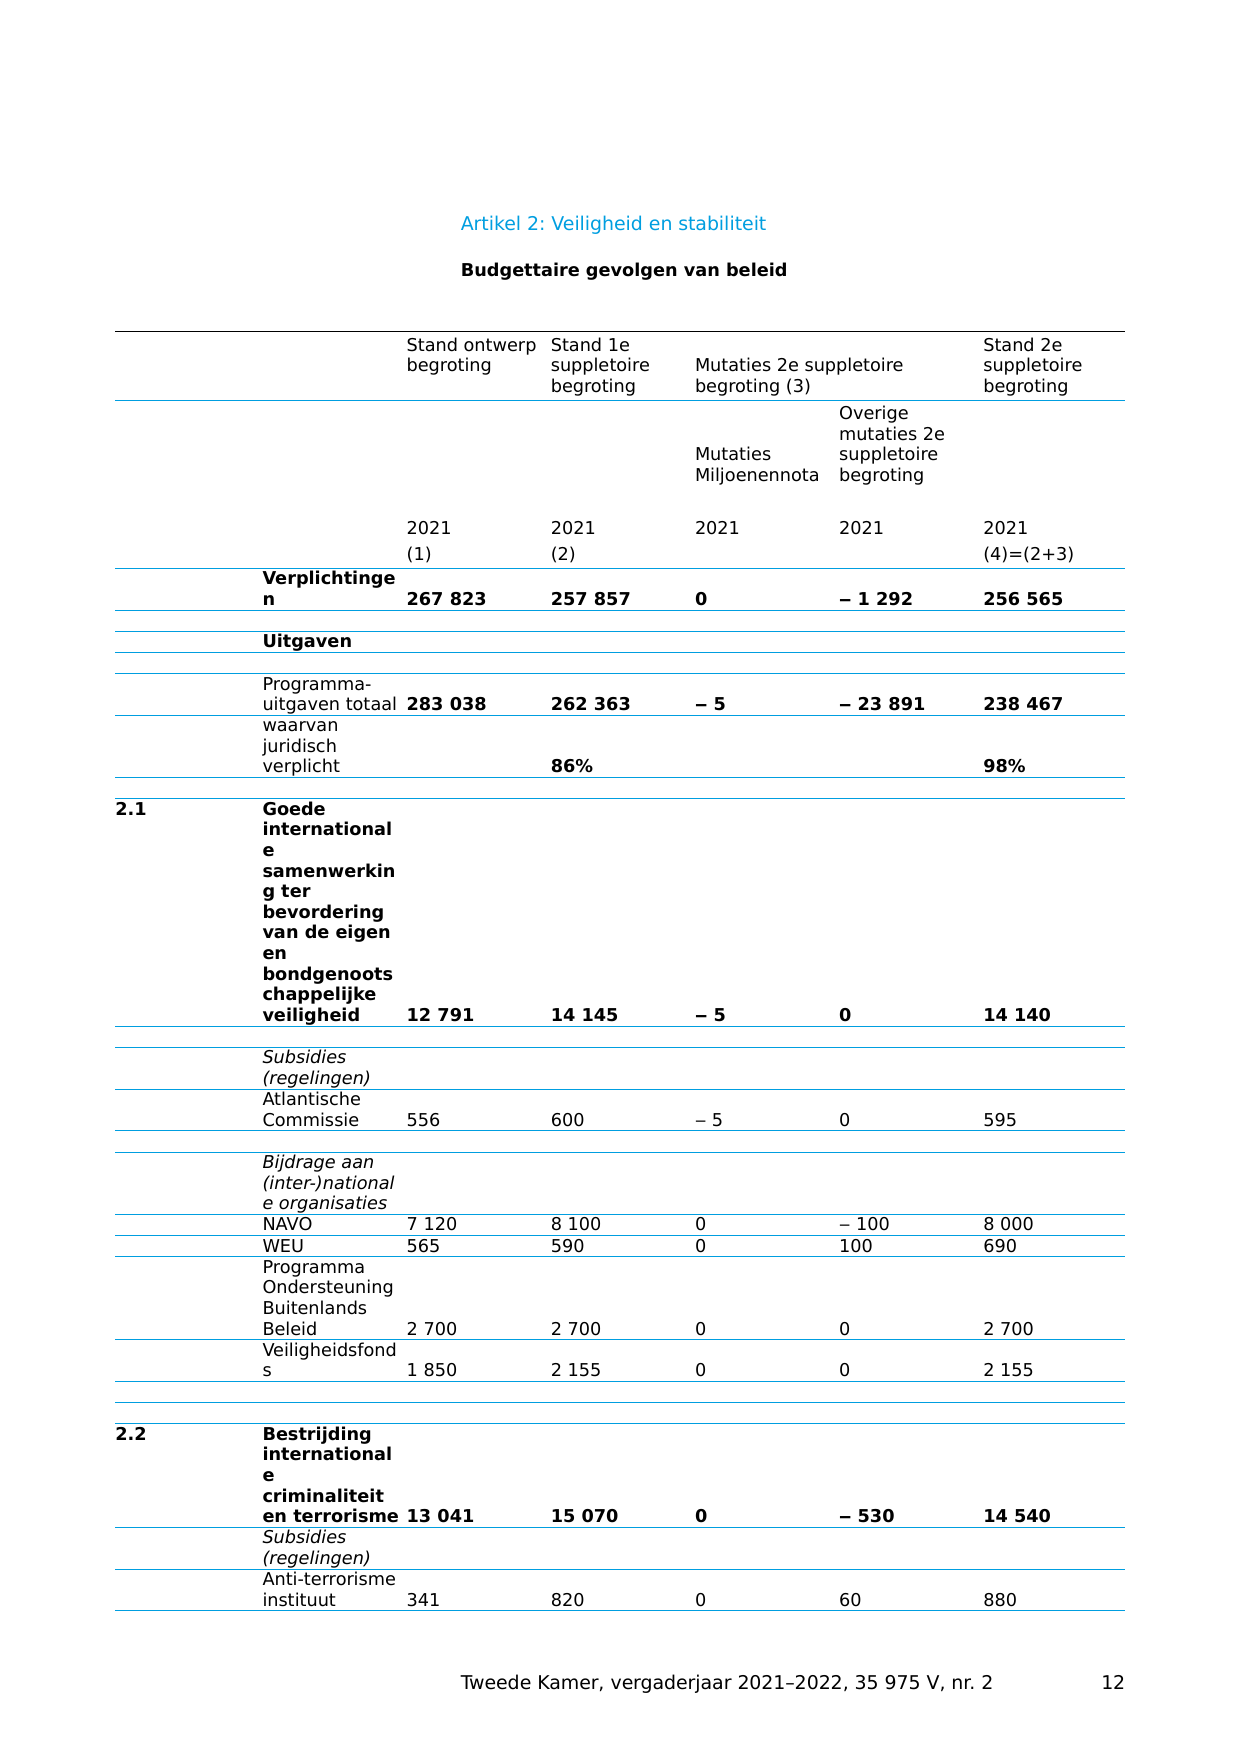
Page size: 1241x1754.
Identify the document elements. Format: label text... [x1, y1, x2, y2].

table_cell 2 700 [980, 1257, 1125, 1339]
table_cell [115, 1382, 259, 1402]
table_cell 60 [836, 1570, 980, 1610]
table_cell [980, 611, 1125, 631]
table_cell [548, 488, 692, 515]
table_cell [115, 674, 259, 715]
table_cell [259, 515, 403, 541]
table_cell [548, 653, 692, 673]
table_cell [115, 515, 259, 541]
table_cell [115, 1403, 259, 1423]
table_cell [259, 401, 403, 488]
table_cell 0 [692, 1570, 836, 1610]
table_cell [115, 569, 259, 609]
table_cell [836, 1403, 980, 1423]
table_cell [836, 1048, 980, 1088]
table_cell 2021 [404, 515, 548, 541]
table_cell 98% [980, 716, 1125, 777]
table_cell [548, 611, 692, 631]
table_cell Subsidies (regelingen) [259, 1048, 403, 1088]
table_cell [692, 1403, 836, 1423]
table_cell [836, 611, 980, 631]
table_cell [548, 778, 692, 798]
table_cell ‒ 23 891 [836, 674, 980, 715]
table_cell [836, 716, 980, 777]
table_cell [980, 401, 1125, 488]
table_cell Programma Ondersteuning Buitenlands Beleid [259, 1257, 403, 1339]
table_cell [259, 778, 403, 798]
table_cell [836, 1027, 980, 1047]
table_cell 14 145 [548, 799, 692, 1026]
table_cell ‒ 530 [836, 1424, 980, 1527]
table_cell [692, 1528, 836, 1569]
table_cell Atlantische Commissie [259, 1090, 403, 1130]
table_cell [692, 653, 836, 673]
table_cell [404, 1131, 548, 1151]
table_cell [115, 1236, 259, 1256]
table_cell [404, 611, 548, 631]
table_cell 2021 [548, 515, 692, 541]
table_cell [115, 1153, 259, 1214]
table_cell 2 155 [980, 1340, 1125, 1381]
text Budgettaire gevolgen van beleid [461, 258, 1125, 281]
table_cell [259, 1403, 403, 1423]
table_cell 256 565 [980, 569, 1125, 609]
table_cell [836, 1131, 980, 1151]
table_cell Veiligheidsfonds [259, 1340, 403, 1381]
table_cell [692, 1048, 836, 1088]
table_cell [980, 1048, 1125, 1088]
table_cell [115, 716, 259, 777]
table_cell 7 120 [404, 1215, 548, 1235]
table_cell [548, 1382, 692, 1402]
table_cell [404, 1153, 548, 1214]
table_cell [404, 716, 548, 777]
table_cell [836, 1153, 980, 1214]
table_cell [692, 1153, 836, 1214]
table_cell [115, 1048, 259, 1088]
table_cell [115, 1528, 259, 1569]
table_cell [404, 1027, 548, 1047]
table_cell 0 [692, 569, 836, 609]
table_cell [836, 541, 980, 568]
table_cell [115, 332, 259, 399]
table_cell Anti-terrorisme instituut [259, 1570, 403, 1610]
table_cell (2) [548, 541, 692, 568]
table_cell Stand 2e suppletoire begroting [980, 332, 1125, 399]
table_cell [115, 1257, 259, 1339]
table_cell [548, 401, 692, 488]
table_cell Verplichtingen [259, 569, 403, 609]
table_cell [980, 1403, 1125, 1423]
table_cell 238 467 [980, 674, 1125, 715]
table_cell Overige mutaties 2e suppletoire begroting [836, 401, 980, 488]
table_cell [259, 1027, 403, 1047]
table_cell [259, 1382, 403, 1402]
table_cell Bestrijding internationale criminaliteit en terrorisme [259, 1424, 403, 1527]
table_cell 2021 [836, 515, 980, 541]
table_cell [980, 1153, 1125, 1214]
table_cell [404, 1403, 548, 1423]
table_cell [259, 488, 403, 515]
table_cell Bijdrage aan (inter-)nationale organisaties [259, 1153, 403, 1214]
table_cell (1) [404, 541, 548, 568]
table_cell [115, 1131, 259, 1151]
table_cell [115, 1090, 259, 1130]
table_cell [692, 716, 836, 777]
table_cell [692, 611, 836, 631]
table_cell [115, 1215, 259, 1235]
table_cell 595 [980, 1090, 1125, 1130]
table_cell [548, 1153, 692, 1214]
table_cell 0 [836, 1340, 980, 1381]
table_cell [404, 632, 548, 652]
table_cell [692, 488, 836, 515]
table_cell 590 [548, 1236, 692, 1256]
table_cell WEU [259, 1236, 403, 1256]
table_cell [548, 632, 692, 652]
table_cell 0 [692, 1424, 836, 1527]
table_cell 8 000 [980, 1215, 1125, 1235]
table_cell 0 [836, 799, 980, 1026]
table_cell 283 038 [404, 674, 548, 715]
table_cell [404, 778, 548, 798]
table_cell ‒ 5 [692, 799, 836, 1026]
table_cell [115, 1340, 259, 1381]
table_cell 880 [980, 1570, 1125, 1610]
table_cell 600 [548, 1090, 692, 1130]
table_cell [980, 1131, 1125, 1151]
table_cell [836, 1528, 980, 1569]
table_cell 0 [692, 1257, 836, 1339]
table_cell [836, 632, 980, 652]
table_cell ‒ 100 [836, 1215, 980, 1235]
table_cell [692, 1382, 836, 1402]
table_cell [115, 778, 259, 798]
table_cell NAVO [259, 1215, 403, 1235]
table_cell 12 791 [404, 799, 548, 1026]
table_cell [404, 1382, 548, 1402]
table_cell [692, 1131, 836, 1151]
table_cell 2 700 [404, 1257, 548, 1339]
table_cell 14 540 [980, 1424, 1125, 1527]
table_cell Mutaties Miljoenennota [692, 401, 836, 488]
table_cell 2021 [980, 515, 1125, 541]
table_cell 0 [692, 1340, 836, 1381]
table_cell [404, 1528, 548, 1569]
table_cell [980, 1528, 1125, 1569]
table_cell [548, 1528, 692, 1569]
table_cell 2 155 [548, 1340, 692, 1381]
table_cell [836, 1382, 980, 1402]
table_cell 341 [404, 1570, 548, 1610]
table_cell [115, 488, 259, 515]
table_cell [836, 778, 980, 798]
table_cell [404, 488, 548, 515]
table_cell ‒ 5 [692, 1090, 836, 1130]
table_cell [692, 1027, 836, 1047]
table_cell Stand ontwerp begroting [404, 332, 548, 399]
table_cell [115, 401, 259, 488]
table_cell 565 [404, 1236, 548, 1256]
table_cell 14 140 [980, 799, 1125, 1026]
table_cell [548, 1403, 692, 1423]
table_cell [259, 332, 403, 399]
table_cell 2 700 [548, 1257, 692, 1339]
table_cell [115, 1027, 259, 1047]
table_cell Goede internationale samenwerking ter bevordering van de eigen en bondgenootschappelijke veiligheid [259, 799, 403, 1026]
table_cell (4)=(2+3) [980, 541, 1125, 568]
table_cell [692, 541, 836, 568]
table_cell Mutaties 2e suppletoire begroting (3) [692, 332, 980, 399]
table_cell [980, 488, 1125, 515]
table_cell 257 857 [548, 569, 692, 609]
table_cell 556 [404, 1090, 548, 1130]
table_cell 8 100 [548, 1215, 692, 1235]
table_cell [836, 653, 980, 673]
table_cell [836, 488, 980, 515]
table_cell [548, 1131, 692, 1151]
table_cell [980, 653, 1125, 673]
table_cell 262 363 [548, 674, 692, 715]
table_cell 2.1 [115, 799, 259, 1026]
table_cell [980, 1027, 1125, 1047]
table_cell [115, 611, 259, 631]
table_cell ‒ 1 292 [836, 569, 980, 609]
table_cell [548, 1048, 692, 1088]
table_cell 0 [692, 1215, 836, 1235]
table_cell [548, 1027, 692, 1047]
table_cell [404, 401, 548, 488]
table_cell Subsidies (regelingen) [259, 1528, 403, 1569]
table_cell 0 [692, 1236, 836, 1256]
table_cell 1 850 [404, 1340, 548, 1381]
table_cell [259, 541, 403, 568]
table_cell [692, 632, 836, 652]
table_cell [980, 778, 1125, 798]
table_cell 0 [836, 1090, 980, 1130]
title Artikel 2: Veiligheid en stabiliteit [461, 213, 1125, 235]
table_cell [404, 1048, 548, 1088]
table_cell [980, 1382, 1125, 1402]
table_cell [115, 632, 259, 652]
table_cell [692, 778, 836, 798]
table_cell Uitgaven [259, 632, 403, 652]
table_header Tabel 8 Budgettaire gevolgen van beleid artikel 2 Veiligheid en stabiliteit (Tweede suppletoire begroting) (bedragen x € 1.000) [115, 283, 1125, 331]
table_cell [404, 653, 548, 673]
table_cell 690 [980, 1236, 1125, 1256]
table_cell 2.2 [115, 1424, 259, 1527]
table_cell 13 041 [404, 1424, 548, 1527]
table_cell waarvan juridisch verplicht [259, 716, 403, 777]
table_cell [980, 632, 1125, 652]
table_cell 100 [836, 1236, 980, 1256]
table_cell 820 [548, 1570, 692, 1610]
table_cell [115, 1570, 259, 1610]
table_cell 15 070 [548, 1424, 692, 1527]
table_cell Programma-uitgaven totaal [259, 674, 403, 715]
table_cell 86% [548, 716, 692, 777]
table_cell 2021 [692, 515, 836, 541]
table_cell [115, 653, 259, 673]
table_cell [259, 611, 403, 631]
table_cell [259, 653, 403, 673]
table_cell ‒ 5 [692, 674, 836, 715]
table_cell 267 823 [404, 569, 548, 609]
table_cell 0 [836, 1257, 980, 1339]
table_cell Stand 1e suppletoire begroting [548, 332, 692, 399]
table_cell [259, 1131, 403, 1151]
table_cell [115, 541, 259, 568]
